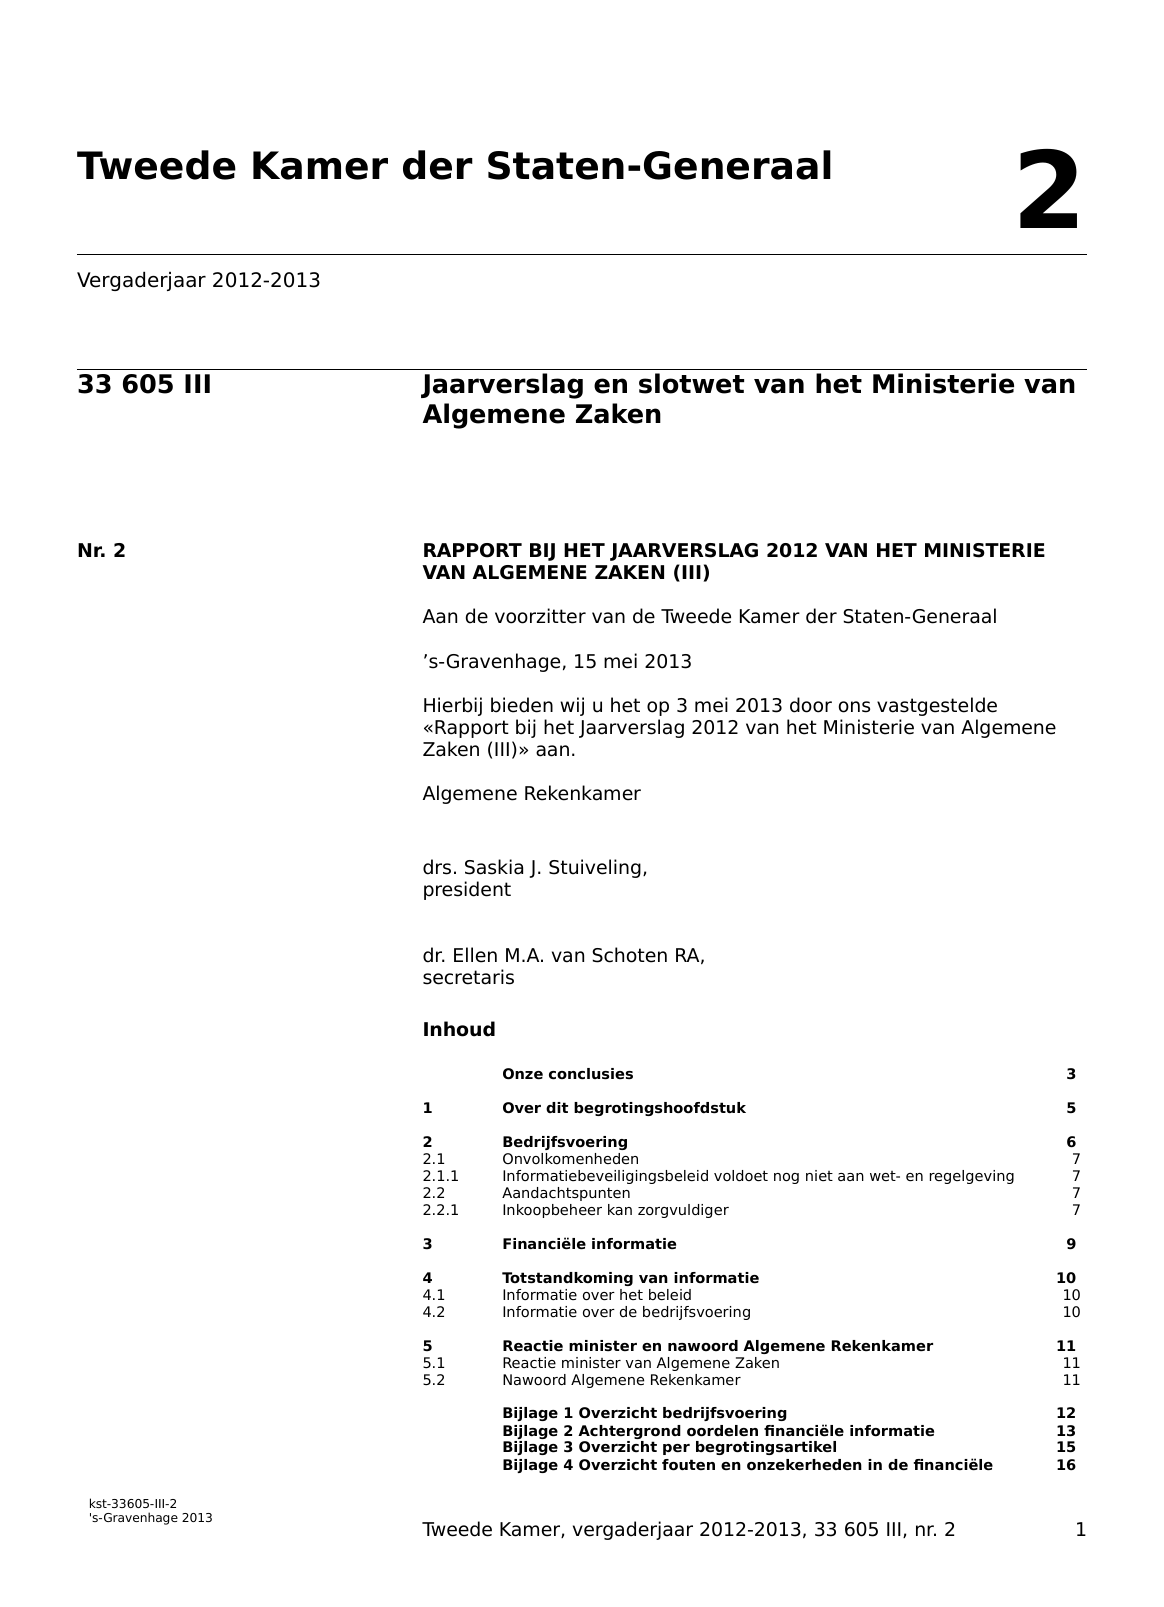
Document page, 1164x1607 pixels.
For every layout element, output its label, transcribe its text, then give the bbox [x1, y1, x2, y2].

table_cell Over dit begrotingshoofdstuk [496, 1100, 1028, 1117]
table_cell 2 [422, 1134, 496, 1151]
table_cell [496, 1321, 1028, 1337]
table_cell 2.1.1 [422, 1168, 496, 1185]
table_cell [1028, 1253, 1087, 1269]
table_cell Aandachtspunten [496, 1185, 1028, 1202]
table_cell Informatie over het beleid [496, 1287, 1028, 1303]
table_header 2 [886, 130, 1087, 254]
table_cell 4.1 [422, 1287, 496, 1303]
table_cell 13 [1028, 1423, 1087, 1439]
table_cell 5.2 [422, 1371, 496, 1388]
table_cell [422, 1439, 496, 1456]
table_cell 10 [1028, 1270, 1087, 1287]
table_cell [1028, 1321, 1087, 1337]
table_cell [1028, 1389, 1087, 1405]
table_cell Onvolkomenheden [496, 1151, 1028, 1168]
table_cell 2.1 [422, 1151, 496, 1168]
text 's-Gravenhage 2013 [88, 1511, 323, 1525]
table_cell [422, 1321, 496, 1337]
table_cell 1 [422, 1100, 496, 1117]
table_cell [422, 1219, 496, 1236]
table_cell [496, 1117, 1028, 1134]
table_cell 7 [1028, 1202, 1087, 1219]
table_cell [422, 1117, 496, 1134]
table_cell [422, 1253, 496, 1269]
table_cell 5.1 [422, 1355, 496, 1371]
table_cell 10 [1028, 1287, 1087, 1303]
table_cell [1028, 1219, 1087, 1236]
table_cell Inkoopbeheer kan zorgvuldiger [496, 1202, 1028, 1219]
table_cell [496, 1219, 1028, 1236]
table_cell [422, 1389, 496, 1405]
table_header 3 [1028, 1066, 1087, 1083]
subtitle Inhoud [422, 1019, 1087, 1041]
subtitle 33 605 III Jaarverslag en slotwet van het Ministerie van Algemene Zaken [77, 370, 1087, 429]
table_cell Bijlage 3 Overzicht per begrotingsartikel [496, 1439, 1028, 1456]
table_cell [422, 1423, 496, 1439]
table_cell Bijlage 2 Achtergrond oordelen financiële informatie [496, 1423, 1028, 1439]
table_cell Financiële informatie [496, 1236, 1028, 1253]
table_cell [1028, 1083, 1087, 1100]
table_cell [496, 1083, 1028, 1100]
table_cell 2.2 [422, 1185, 496, 1202]
table_cell Nawoord Algemene Rekenkamer [496, 1371, 1028, 1388]
table_cell Informatie over de bedrijfsvoering [496, 1304, 1028, 1321]
subtitle Nr. 2 RAPPORT BIJ HET JAARVERSLAG 2012 VAN HET MINISTERIE VAN ALGEMENE ZAKEN (III) [77, 540, 1087, 584]
table_header Onze conclusies [496, 1066, 1028, 1083]
table_cell Reactie minister en nawoord Algemene Rekenkamer [496, 1338, 1028, 1354]
table_cell 11 [1028, 1355, 1087, 1371]
table_header [422, 1066, 496, 1083]
text Hierbij bieden wij u het op 3 mei 2013 door ons vastgestelde «Rapport bij het Jaarverslag 2012 van het Ministerie van Algemene Zaken (III)» aan. [422, 695, 1087, 761]
table_cell Informatiebeveiligingsbeleid voldoet nog niet aan wet- en regelgeving [496, 1168, 1028, 1185]
table_cell Bedrijfsvoering [496, 1134, 1028, 1151]
table_cell 4 [422, 1270, 496, 1287]
table_cell [422, 1405, 496, 1422]
table_cell 12 [1028, 1405, 1087, 1422]
table_cell Vergaderjaar 2012-2013 [77, 255, 1087, 369]
table_cell 3 [422, 1236, 496, 1253]
text ’s-Gravenhage, 15 mei 2013 [422, 651, 1087, 672]
table_cell 5 [422, 1338, 496, 1354]
table_cell [422, 1456, 496, 1473]
table_cell Bijlage 4 Overzicht fouten en onzekerheden in de financiële [496, 1456, 1028, 1473]
table_cell 11 [1028, 1371, 1087, 1388]
table_cell Reactie minister van Algemene Zaken [496, 1355, 1028, 1371]
table_cell 2.2.1 [422, 1202, 496, 1219]
text Algemene Rekenkamer [422, 783, 1087, 805]
table_cell [1028, 1117, 1087, 1134]
table_cell 7 [1028, 1185, 1087, 1202]
text kst-33605-III-2 [88, 1497, 323, 1511]
table_cell 15 [1028, 1439, 1087, 1456]
text drs. Saskia J. Stuiveling, president [422, 835, 1087, 901]
table_cell 6 [1028, 1134, 1087, 1151]
table_cell [496, 1389, 1028, 1405]
text dr. Ellen M.A. van Schoten RA, secretaris [422, 923, 1087, 989]
table_cell 10 [1028, 1304, 1087, 1321]
table_cell Bijlage 1 Overzicht bedrijfsvoering [496, 1405, 1028, 1422]
table_cell Totstandkoming van informatie [496, 1270, 1028, 1287]
table_cell 11 [1028, 1338, 1087, 1354]
table_cell 4.2 [422, 1304, 496, 1321]
table_cell 9 [1028, 1236, 1087, 1253]
table_cell 7 [1028, 1151, 1087, 1168]
table_cell [496, 1253, 1028, 1269]
table_cell 5 [1028, 1100, 1087, 1117]
table_cell [422, 1083, 496, 1100]
table_cell 7 [1028, 1168, 1087, 1185]
table_header Tweede Kamer der Staten-Generaal [77, 130, 886, 254]
text Aan de voorzitter van de Tweede Kamer der Staten-Generaal [422, 606, 1087, 628]
table_cell 16 [1028, 1456, 1087, 1473]
